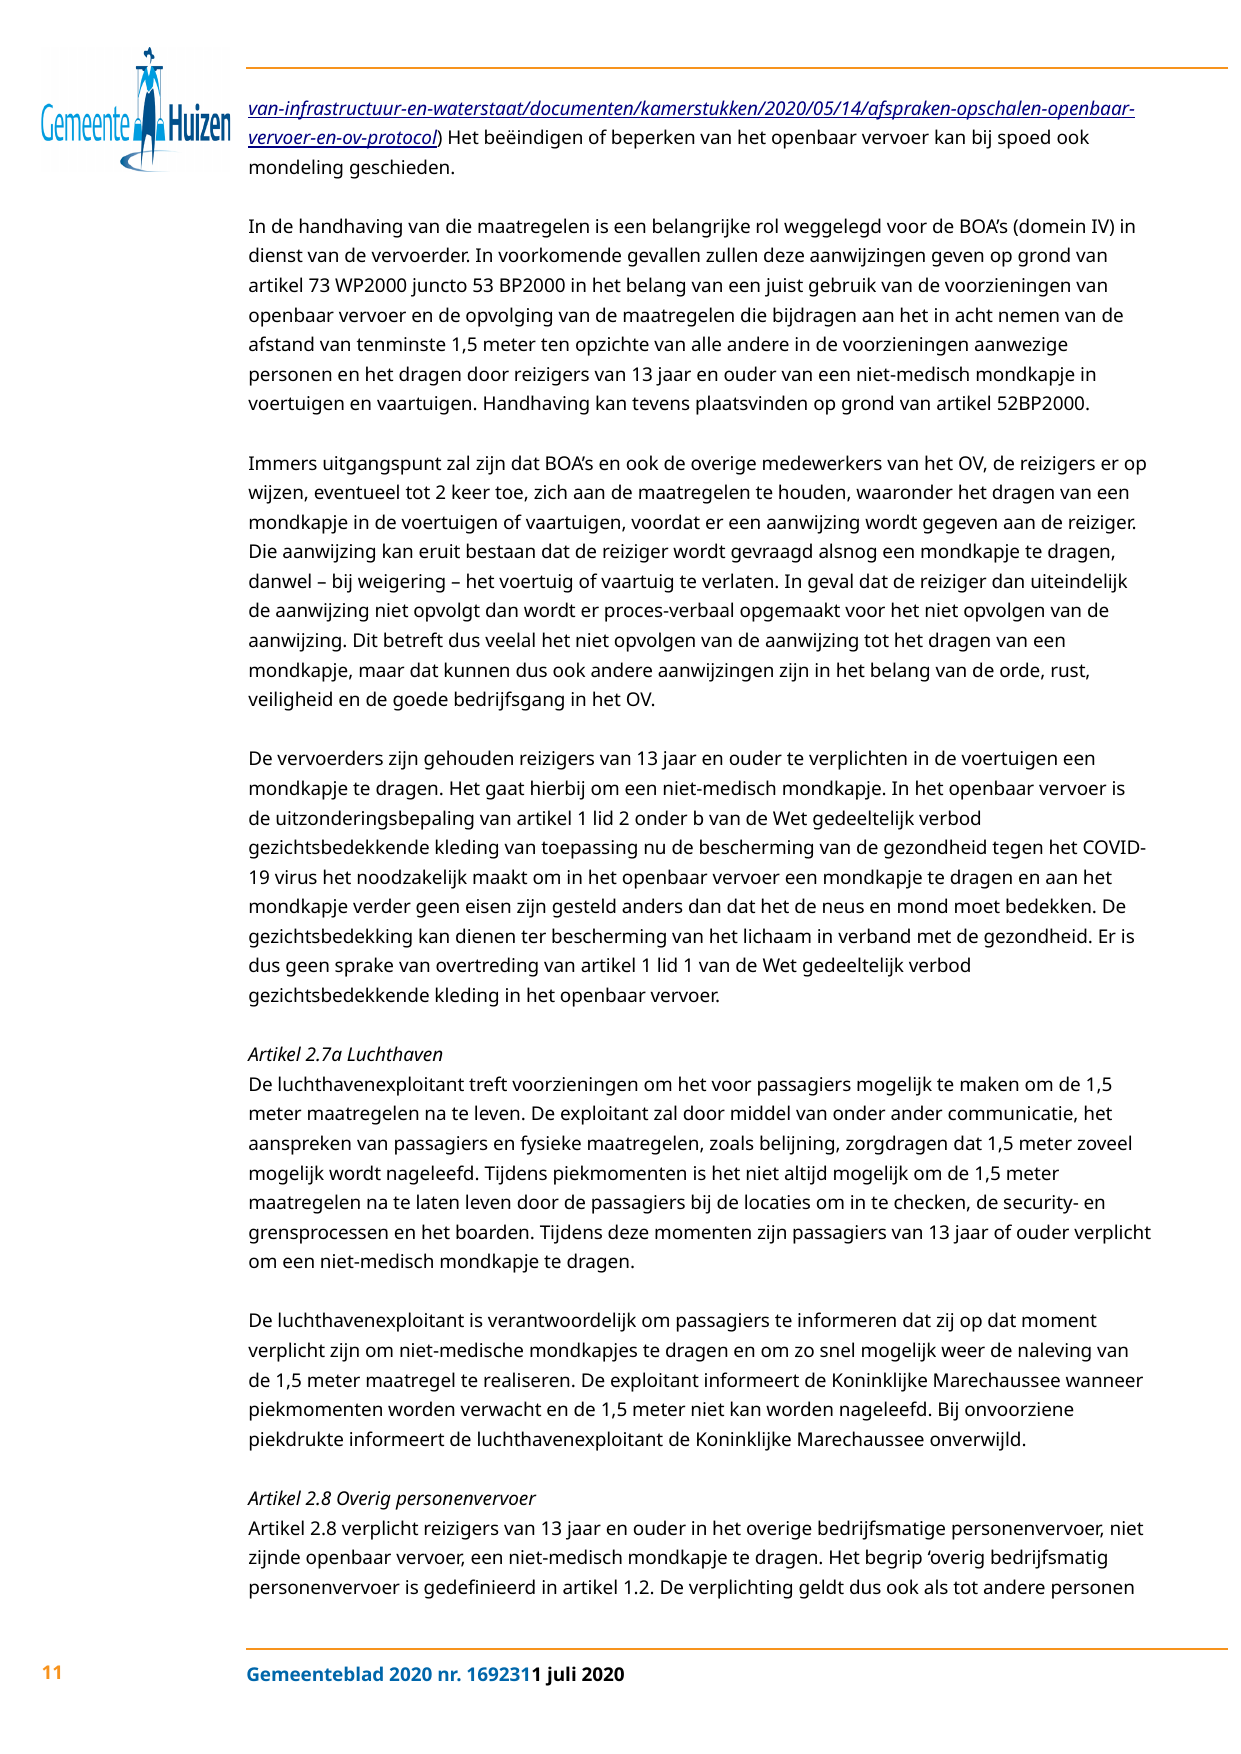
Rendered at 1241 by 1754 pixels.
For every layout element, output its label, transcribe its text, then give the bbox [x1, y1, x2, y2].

text Immers uitgangspunt zal zijn dat BOA’s en ook de overige medewerkers van het OV, de reizigers er op wijzen, eventueel tot 2 keer toe, zich aan de maatregelen te houden, waaronder het dragen van een mondkapje in de voertuigen of vaartuigen, voordat er een aanwijzing wordt gegeven aan de reiziger. Die aanwijzing kan eruit bestaan dat de reiziger wordt gevraagd alsnog een mondkapje te dragen, danwel – bij weigering – het voertuig of vaartuig te verlaten. In geval dat de reiziger dan uiteindelijk de aanwijzing niet opvolgt dan wordt er proces-verbaal opgemaakt voor het niet opvolgen van de aanwijzing. Dit betreft dus veelal het niet opvolgen van de aanwijzing tot het dragen van een mondkapje, maar dat kunnen dus ook andere aanwijzingen zijn in het belang van de orde, rust, veiligheid en de goede bedrijfsgang in het OV. [248, 450, 1152, 712]
text Artikel 2.8 verplicht reizigers van 13 jaar en ouder in het overige bedrijfsmatige personenvervoer, niet zijnde openbaar vervoer, een niet-medisch mondkapje te dragen. Het begrip ‘overig bedrijfsmatig personenvervoer is gedefinieerd in artikel 1.2. De verplichting geldt dus ook als tot andere personen [248, 1515, 1152, 1600]
text Artikel 2.8 Overig personenvervoer [248, 1485, 1152, 1511]
text van-infrastructuur-en-waterstaat/documenten/kamerstukken/2020/05/14/afspraken-opschalen-openbaar-vervoer-en-ov-protocol) Het beëindigen of beperken van het openbaar vervoer kan bij spoed ook mondeling geschieden. [248, 95, 1152, 180]
text Artikel 2.7a Luchthaven [248, 1041, 1152, 1067]
picture [41, 47, 231, 172]
text De vervoerders zijn gehouden reizigers van 13 jaar en ouder te verplichten in de voertuigen een mondkapje te dragen. Het gaat hierbij om een niet-medisch mondkapje. In het openbaar vervoer is de uitzonderingsbepaling van artikel 1 lid 2 onder b van de Wet gedeeltelijk verbod gezichtsbedekkende kleding van toepassing nu de bescherming van de gezondheid tegen het COVID-19 virus het noodzakelijk maakt om in het openbaar vervoer een mondkapje te dragen en aan het mondkapje verder geen eisen zijn gesteld anders dan dat het de neus en mond moet bedekken. De gezichtsbedekking kan dienen ter bescherming van het lichaam in verband met de gezondheid. Er is dus geen sprake van overtreding van artikel 1 lid 1 van de Wet gedeeltelijk verbod gezichtsbedekkende kleding in het openbaar vervoer. [248, 746, 1152, 1008]
text De luchthavenexploitant is verantwoordelijk om passagiers te informeren dat zij op dat moment verplicht zijn om niet-medische mondkapjes te dragen en om zo snel mogelijk weer de naleving van de 1,5 meter maatregel te realiseren. De exploitant informeert de Koninklijke Marechaussee wanneer piekmomenten worden verwacht en de 1,5 meter niet kan worden nageleefd. Bij onvoorziene piekdrukte informeert de luchthavenexploitant de Koninklijke Marechaussee onverwijld. [248, 1308, 1152, 1452]
text De luchthavenexploitant treft voorzieningen om het voor passagiers mogelijk te maken om de 1,5 meter maatregelen na te leven. De exploitant zal door middel van onder ander communicatie, het aanspreken van passagiers en fysieke maatregelen, zoals belijning, zorgdragen dat 1,5 meter zoveel mogelijk wordt nageleefd. Tijdens piekmomenten is het niet altijd mogelijk om de 1,5 meter maatregelen na te laten leven door de passagiers bij de locaties om in te checken, de security- en grensprocessen en het boarden. Tijdens deze momenten zijn passagiers van 13 jaar of ouder verplicht om een niet-medisch mondkapje te dragen. [248, 1071, 1152, 1274]
text In de handhaving van die maatregelen is een belangrijke rol weggelegd voor de BOA’s (domein IV) in dienst van de vervoerder. In voorkomende gevallen zullen deze aanwijzingen geven op grond van artikel 73 WP2000 juncto 53 BP2000 in het belang van een juist gebruik van de voorzieningen van openbaar vervoer en de opvolging van de maatregelen die bijdragen aan het in acht nemen van de afstand van tenminste 1,5 meter ten opzichte van alle andere in de voorzieningen aanwezige personen en het dragen door reizigers van 13 jaar en ouder van een niet-medisch mondkapje in voertuigen en vaartuigen. Handhaving kan tevens plaatsvinden op grond van artikel 52BP2000. [248, 213, 1152, 416]
